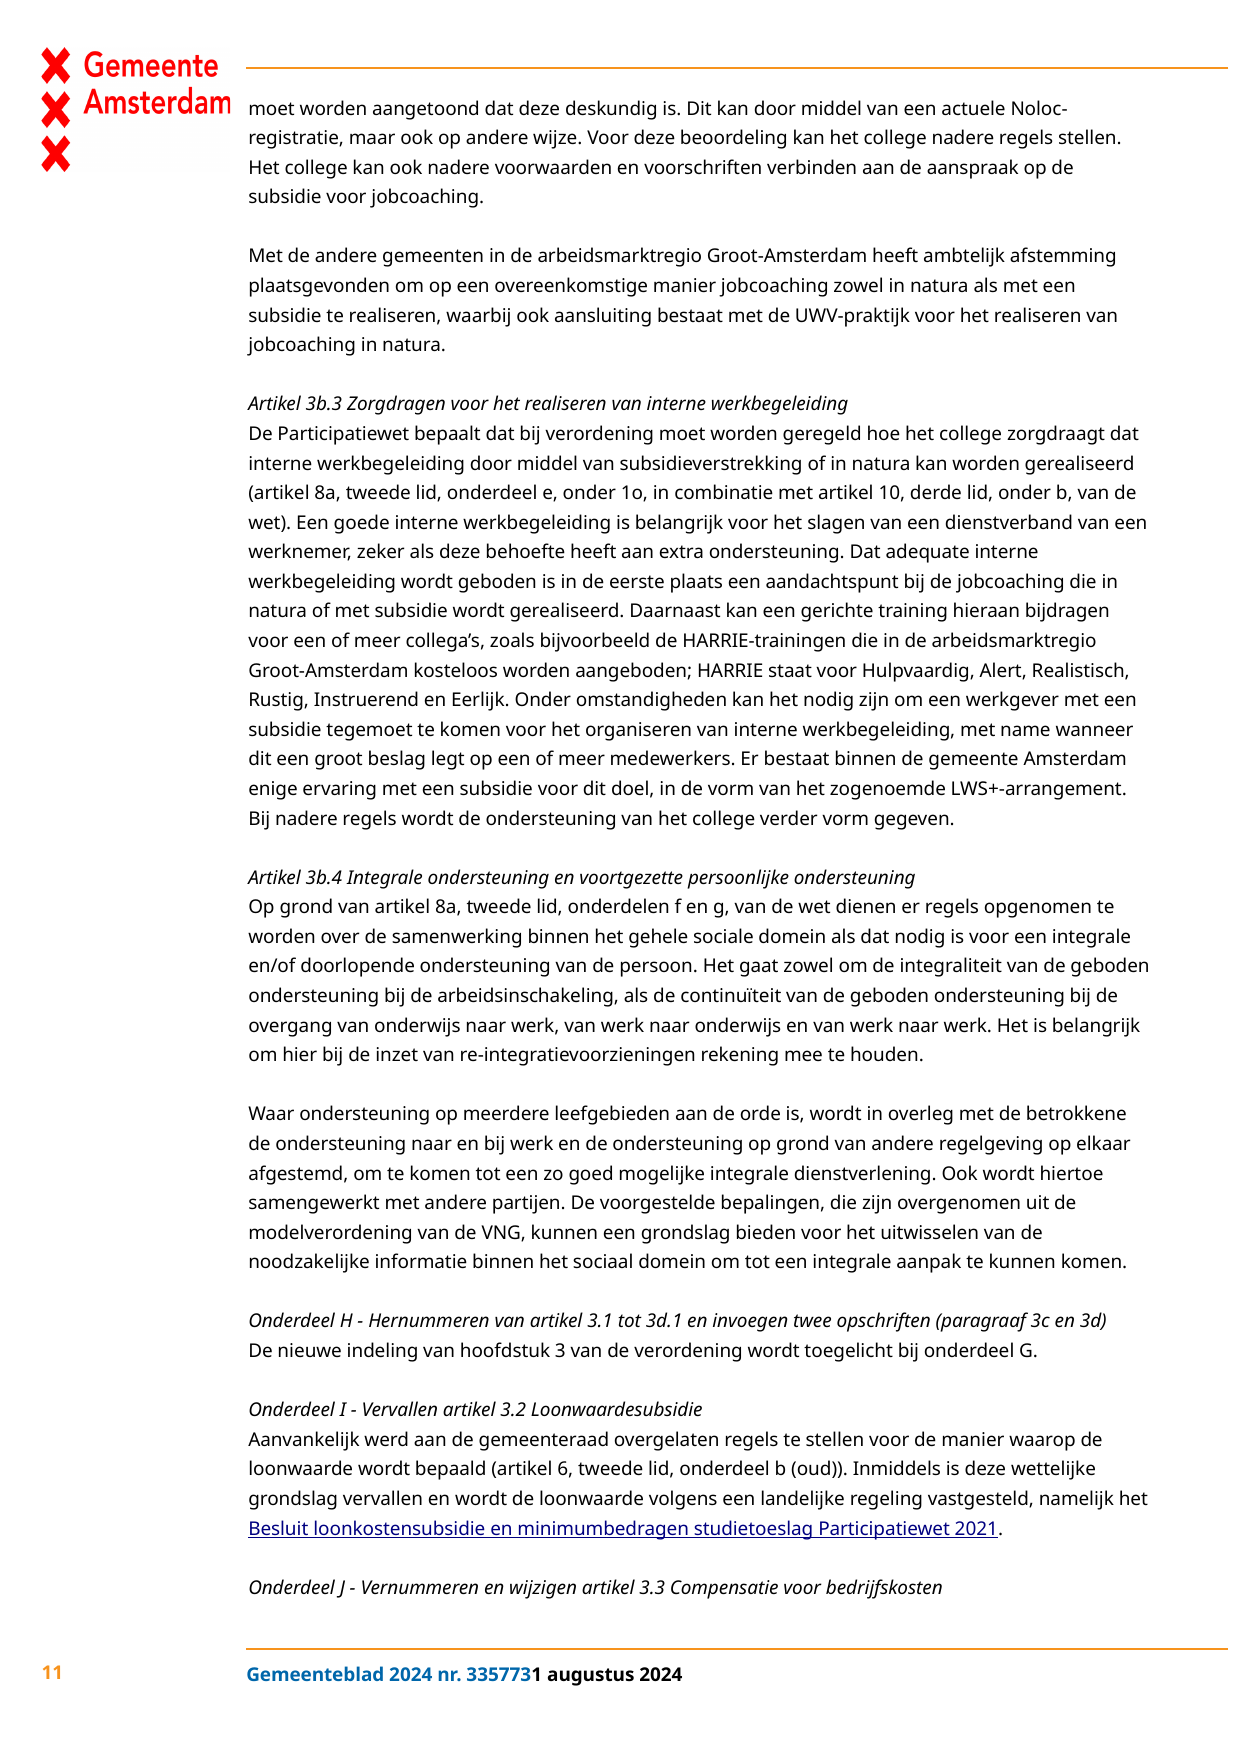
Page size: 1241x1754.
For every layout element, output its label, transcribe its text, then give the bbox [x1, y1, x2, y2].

text Onderdeel H - Hernummeren van artikel 3.1 tot 3d.1 en invoegen twee opschriften (paragraaf 3c en 3d) [248, 1308, 1152, 1333]
text Aanvankelijk werd aan de gemeenteraad overgelaten regels te stellen voor de manier waarop de loonwaarde wordt bepaald (artikel 6, tweede lid, onderdeel b (oud)). Inmiddels is deze wettelijke grondslag vervallen en wordt de loonwaarde volgens een landelijke regeling vastgesteld, namelijk het Besluit loonkostensubsidie en minimumbedragen studietoeslag Participatiewet 2021. [248, 1426, 1152, 1541]
picture [41, 47, 231, 172]
text De nieuwe indeling van hoofdstuk 3 van de verordening wordt toegelicht bij onderdeel G. [248, 1337, 1152, 1363]
text Op grond van artikel 8a, tweede lid, onderdelen f en g, van de wet dienen er regels opgenomen te worden over de samenwerking binnen het gehele sociale domein als dat nodig is voor een integrale en/of doorlopende ondersteuning van de persoon. Het gaat zowel om de integraliteit van de geboden ondersteuning bij de arbeidsinschakeling, als de continuïteit van de geboden ondersteuning bij de overgang van onderwijs naar werk, van werk naar onderwijs en van werk naar werk. Het is belangrijk om hier bij de inzet van re-integratievoorzieningen rekening mee te houden. [248, 893, 1152, 1067]
text De Participatiewet bepaalt dat bij verordening moet worden geregeld hoe het college zorgdraagt dat interne werkbegeleiding door middel van subsidieverstrekking of in natura kan worden gerealiseerd (artikel 8a, tweede lid, onderdeel e, onder 1o, in combinatie met artikel 10, derde lid, onder b, van de wet). Een goede interne werkbegeleiding is belangrijk voor het slagen van een dienstverband van een werknemer, zeker als deze behoefte heeft aan extra ondersteuning. Dat adequate interne werkbegeleiding wordt geboden is in de eerste plaats een aandachtspunt bij de jobcoaching die in natura of met subsidie wordt gerealiseerd. Daarnaast kan een gerichte training hieraan bijdragen voor een of meer collega’s, zoals bijvoorbeeld de HARRIE-trainingen die in de arbeidsmarktregio Groot-Amsterdam kosteloos worden aangeboden; HARRIE staat voor Hulpvaardig, Alert, Realistisch, Rustig, Instruerend en Eerlijk. Onder omstandigheden kan het nodig zijn om een werkgever met een subsidie tegemoet te komen voor het organiseren van interne werkbegeleiding, met name wanneer dit een groot beslag legt op een of meer medewerkers. Er bestaat binnen de gemeente Amsterdam enige ervaring met een subsidie voor dit doel, in de vorm van het zogenoemde LWS+-arrangement. Bij nadere regels wordt de ondersteuning van het college verder vorm gegeven. [248, 420, 1152, 831]
text Artikel 3b.3 Zorgdragen voor het realiseren van interne werkbegeleiding [248, 391, 1152, 416]
text Onderdeel J - Vernummeren en wijzigen artikel 3.3 Compensatie voor bedrijfskosten [248, 1574, 1152, 1600]
text Met de andere gemeenten in de arbeidsmarktregio Groot-Amsterdam heeft ambtelijk afstemming plaatsgevonden om op een overeenkomstige manier jobcoaching zowel in natura als met een subsidie te realiseren, waarbij ook aansluiting bestaat met de UWV-praktijk voor het realiseren van jobcoaching in natura. [248, 243, 1152, 357]
text Waar ondersteuning op meerdere leefgebieden aan de orde is, wordt in overleg met de betrokkene de ondersteuning naar en bij werk en de ondersteuning op grond van andere regelgeving op elkaar afgestemd, om te komen tot een zo goed mogelijke integrale dienstverlening. Ook wordt hiertoe samengewerkt met andere partijen. De voorgestelde bepalingen, die zijn overgenomen uit de modelverordening van de VNG, kunnen een grondslag bieden voor het uitwisselen van de noodzakelijke informatie binnen het sociaal domein om tot een integrale aanpak te kunnen komen. [248, 1101, 1152, 1274]
text Artikel 3b.4 Integrale ondersteuning en voortgezette persoonlijke ondersteuning [248, 864, 1152, 890]
text Onderdeel I - Vervallen artikel 3.2 Loonwaardesubsidie [248, 1396, 1152, 1422]
text moet worden aangetoond dat deze deskundig is. Dit kan door middel van een actuele Noloc-registratie, maar ook op andere wijze. Voor deze beoordeling kan het college nadere regels stellen. Het college kan ook nadere voorwaarden en voorschriften verbinden aan de aanspraak op de subsidie voor jobcoaching. [248, 95, 1152, 209]
